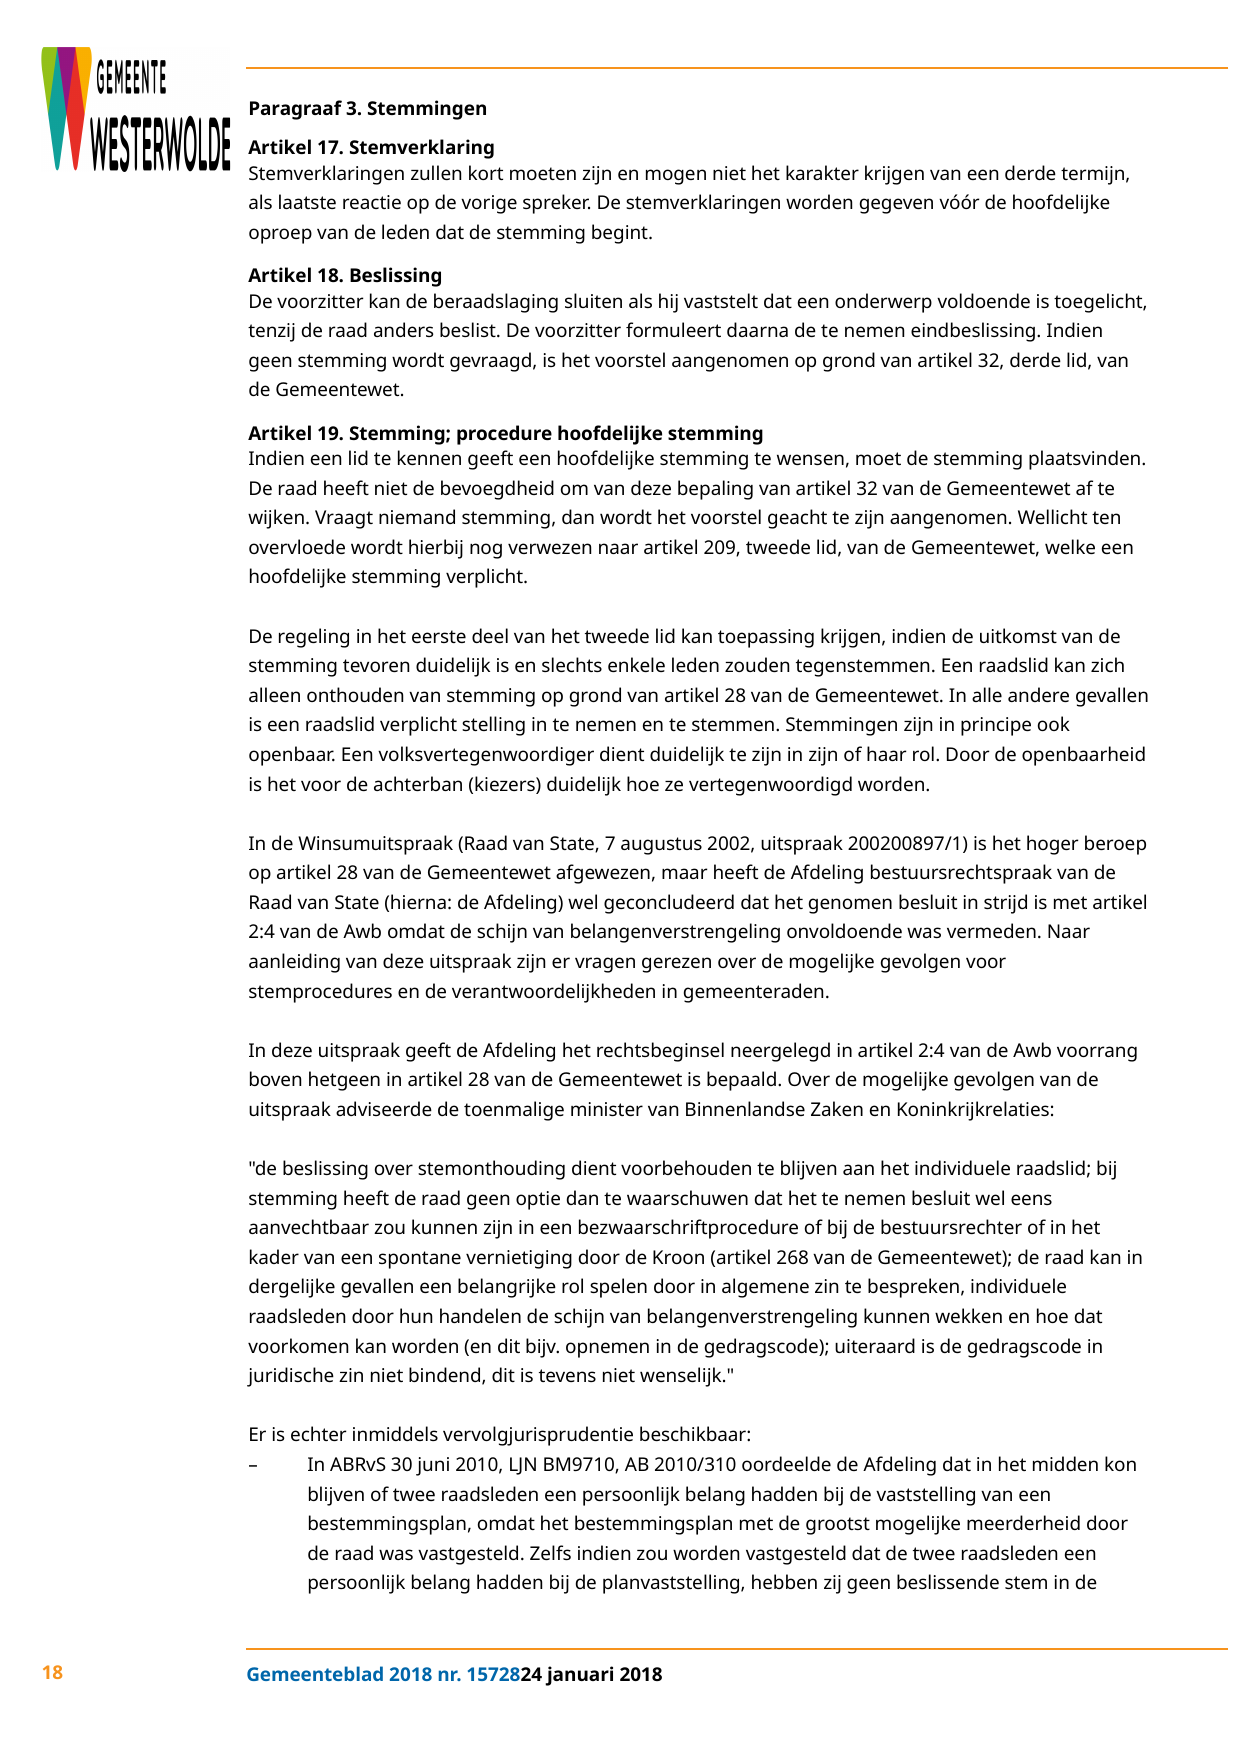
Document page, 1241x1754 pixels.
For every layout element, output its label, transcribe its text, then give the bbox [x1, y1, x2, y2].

text Artikel 17. Stemverklaring [248, 134, 1152, 160]
text De regeling in het eerste deel van het tweede lid kan toepassing krijgen, indien de uitkomst van de stemming tevoren duidelijk is en slechts enkele leden zouden tegenstemmen. Een raadslid kan zich alleen onthouden van stemming op grond van artikel 28 van de Gemeentewet. In alle andere gevallen is een raadslid verplicht stelling in te nemen en te stemmen. Stemmingen zijn in principe ook openbaar. Een volksvertegenwoordiger dient duidelijk te zijn in zijn of haar rol. Door de openbaarheid is het voor de achterban (kiezers) duidelijk hoe ze vertegenwoordigd worden. [248, 623, 1152, 797]
text Er is echter inmiddels vervolgjurisprudentie beschikbaar: [248, 1422, 1152, 1447]
list In ABRvS 30 juni 2010, LJN BM9710, AB 2010/310 oordeelde de Afdeling dat in het midden kon blijven of twee raadsleden een persoonlijk belang hadden bij de vaststelling van een bestemmingsplan, omdat het bestemmingsplan met de grootst mogelijke meerderheid door de raad was vastgesteld. Zelfs indien zou worden vastgesteld dat de twee raadsleden een persoonlijk belang hadden bij de planvaststelling, hebben zij geen beslissende stem in de [248, 1451, 1152, 1595]
text Paragraaf 3. Stemmingen [248, 95, 1152, 121]
text De voorzitter kan de beraadslaging sluiten als hij vaststelt dat een onderwerp voldoende is toegelicht, tenzij de raad anders beslist. De voorzitter formuleert daarna de te nemen eindbeslissing. Indien geen stemming wordt gevraagd, is het voorstel aangenomen op grond van artikel 32, derde lid, van de Gemeentewet. [248, 288, 1152, 402]
text Artikel 19. Stemming; procedure hoofdelijke stemming [248, 420, 1152, 445]
text Indien een lid te kennen geeft een hoofdelijke stemming te wensen, moet de stemming plaatsvinden. De raad heeft niet de bevoegdheid om van deze bepaling van artikel 32 van de Gemeentewet af te wijken. Vraagt niemand stemming, dan wordt het voorstel geacht te zijn aangenomen. Wellicht ten overvloede wordt hierbij nog verwezen naar artikel 209, tweede lid, van de Gemeentewet, welke een hoofdelijke stemming verplicht. [248, 445, 1152, 589]
text In deze uitspraak geeft de Afdeling het rechtsbeginsel neergelegd in artikel 2:4 van de Awb voorrang boven hetgeen in artikel 28 van de Gemeentewet is bepaald. Over de mogelijke gevolgen van de uitspraak adviseerde de toenmalige minister van Binnenlandse Zaken en Koninkrijkrelaties: [248, 1037, 1152, 1122]
text In de Winsumuitspraak (Raad van State, 7 augustus 2002, uitspraak 200200897/1) is het hoger beroep op artikel 28 van de Gemeentewet afgewezen, maar heeft de Afdeling bestuursrechtspraak van de Raad van State (hierna: de Afdeling) wel geconcludeerd dat het genomen besluit in strijd is met artikel 2:4 van de Awb omdat de schijn van belangenverstrengeling onvoldoende was vermeden. Naar aanleiding van deze uitspraak zijn er vragen gerezen over de mogelijke gevolgen voor stemprocedures en de verantwoordelijkheden in gemeenteraden. [248, 830, 1152, 1004]
text "de beslissing over stemonthouding dient voorbehouden te blijven aan het individuele raadslid; bij stemming heeft de raad geen optie dan te waarschuwen dat het te nemen besluit wel eens aanvechtbaar zou kunnen zijn in een bezwaarschriftprocedure of bij de bestuursrechter of in het kader van een spontane vernietiging door de Kroon (artikel 268 van de Gemeentewet); de raad kan in dergelijke gevallen een belangrijke rol spelen door in algemene zin te bespreken, individuele raadsleden door hun handelen de schijn van belangenverstrengeling kunnen wekken en hoe dat voorkomen kan worden (en dit bijv. opnemen in de gedragscode); uiteraard is de gedragscode in juridische zin niet bindend, dit is tevens niet wenselijk." [248, 1155, 1152, 1388]
picture [41, 47, 231, 172]
text Stemverklaringen zullen kort moeten zijn en mogen niet het karakter krijgen van een derde termijn, als laatste reactie op de vorige spreker. De stemverklaringen worden gegeven vóór de hoofdelijke oproep van de leden dat de stemming begint. [248, 160, 1152, 245]
text Artikel 18. Beslissing [248, 262, 1152, 288]
